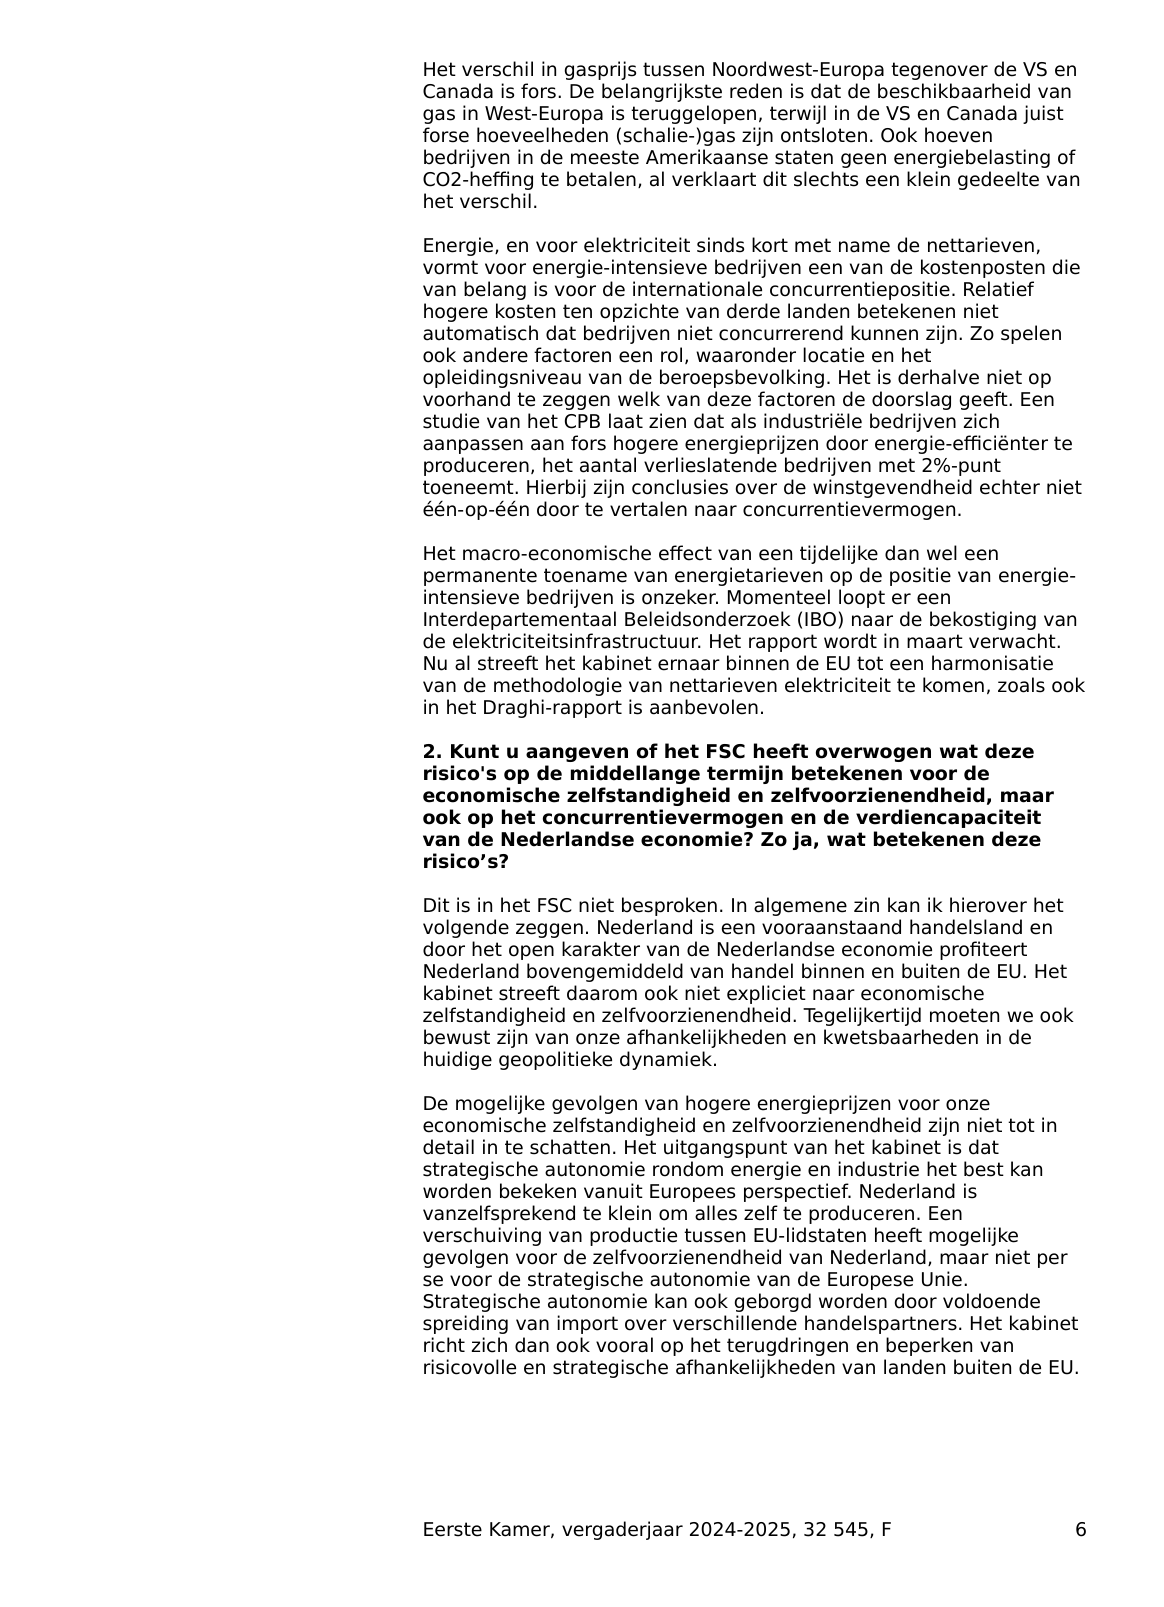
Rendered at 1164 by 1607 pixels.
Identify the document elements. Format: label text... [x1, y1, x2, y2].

text De mogelijke gevolgen van hogere energieprijzen voor onze economische zelfstandigheid en zelfvoorzienendheid zijn niet tot in detail in te schatten. Het uitgangspunt van het kabinet is dat strategische autonomie rondom energie en industrie het best kan worden bekeken vanuit Europees perspectief. Nederland is vanzelfsprekend te klein om alles zelf te produceren. Een verschuiving van productie tussen EU-lidstaten heeft mogelijke gevolgen voor de zelfvoorzienendheid van Nederland, maar niet per se voor de strategische autonomie van de Europese Unie. Strategische autonomie kan ook geborgd worden door voldoende spreiding van import over verschillende handelspartners. Het kabinet richt zich dan ook vooral op het terugdringen en beperken van risicovolle en strategische afhankelijkheden van landen buiten de EU. [422, 1093, 1087, 1379]
text Het macro-economische effect van een tijdelijke dan wel een permanente toename van energietarieven op de positie van energie-intensieve bedrijven is onzeker. Momenteel loopt er een Interdepartementaal Beleidsonderzoek (IBO) naar de bekostiging van de elektriciteitsinfrastructuur. Het rapport wordt in maart verwacht. Nu al streeft het kabinet ernaar binnen de EU tot een harmonisatie van de methodologie van nettarieven elektriciteit te komen, zoals ook in het Draghi-rapport is aanbevolen. [422, 543, 1087, 719]
text Energie, en voor elektriciteit sinds kort met name de nettarieven, vormt voor energie-intensieve bedrijven een van de kostenposten die van belang is voor de internationale concurrentiepositie. Relatief hogere kosten ten opzichte van derde landen betekenen niet automatisch dat bedrijven niet concurrerend kunnen zijn. Zo spelen ook andere factoren een rol, waaronder locatie en het opleidingsniveau van de beroepsbevolking. Het is derhalve niet op voorhand te zeggen welk van deze factoren de doorslag geeft. Een studie van het CPB laat zien dat als industriële bedrijven zich aanpassen aan fors hogere energieprijzen door energie-efficiënter te produceren, het aantal verlieslatende bedrijven met 2%-punt toeneemt. Hierbij zijn conclusies over de winstgevendheid echter niet één-op-één door te vertalen naar concurrentievermogen. [422, 235, 1087, 521]
text Het verschil in gasprijs tussen Noordwest-Europa tegenover de VS en Canada is fors. De belangrijkste reden is dat de beschikbaarheid van gas in West-Europa is teruggelopen, terwijl in de VS en Canada juist forse hoeveelheden (schalie-)gas zijn ontsloten. Ook hoeven bedrijven in de meeste Amerikaanse staten geen energiebelasting of CO2-heffing te betalen, al verklaart dit slechts een klein gedeelte van het verschil. [422, 59, 1087, 213]
subtitle 2. Kunt u aangeven of het FSC heeft overwogen wat deze risico's op de middellange termijn betekenen voor de economische zelfstandigheid en zelfvoorzienendheid, maar ook op het concurrentievermogen en de verdiencapaciteit van de Nederlandse economie? Zo ja, wat betekenen deze risico’s? [422, 741, 1087, 873]
text Dit is in het FSC niet besproken. In algemene zin kan ik hierover het volgende zeggen. Nederland is een vooraanstaand handelsland en door het open karakter van de Nederlandse economie profiteert Nederland bovengemiddeld van handel binnen en buiten de EU. Het kabinet streeft daarom ook niet expliciet naar economische zelfstandigheid en zelfvoorzienendheid. Tegelijkertijd moeten we ook bewust zijn van onze afhankelijkheden en kwetsbaarheden in de huidige geopolitieke dynamiek. [422, 895, 1087, 1071]
